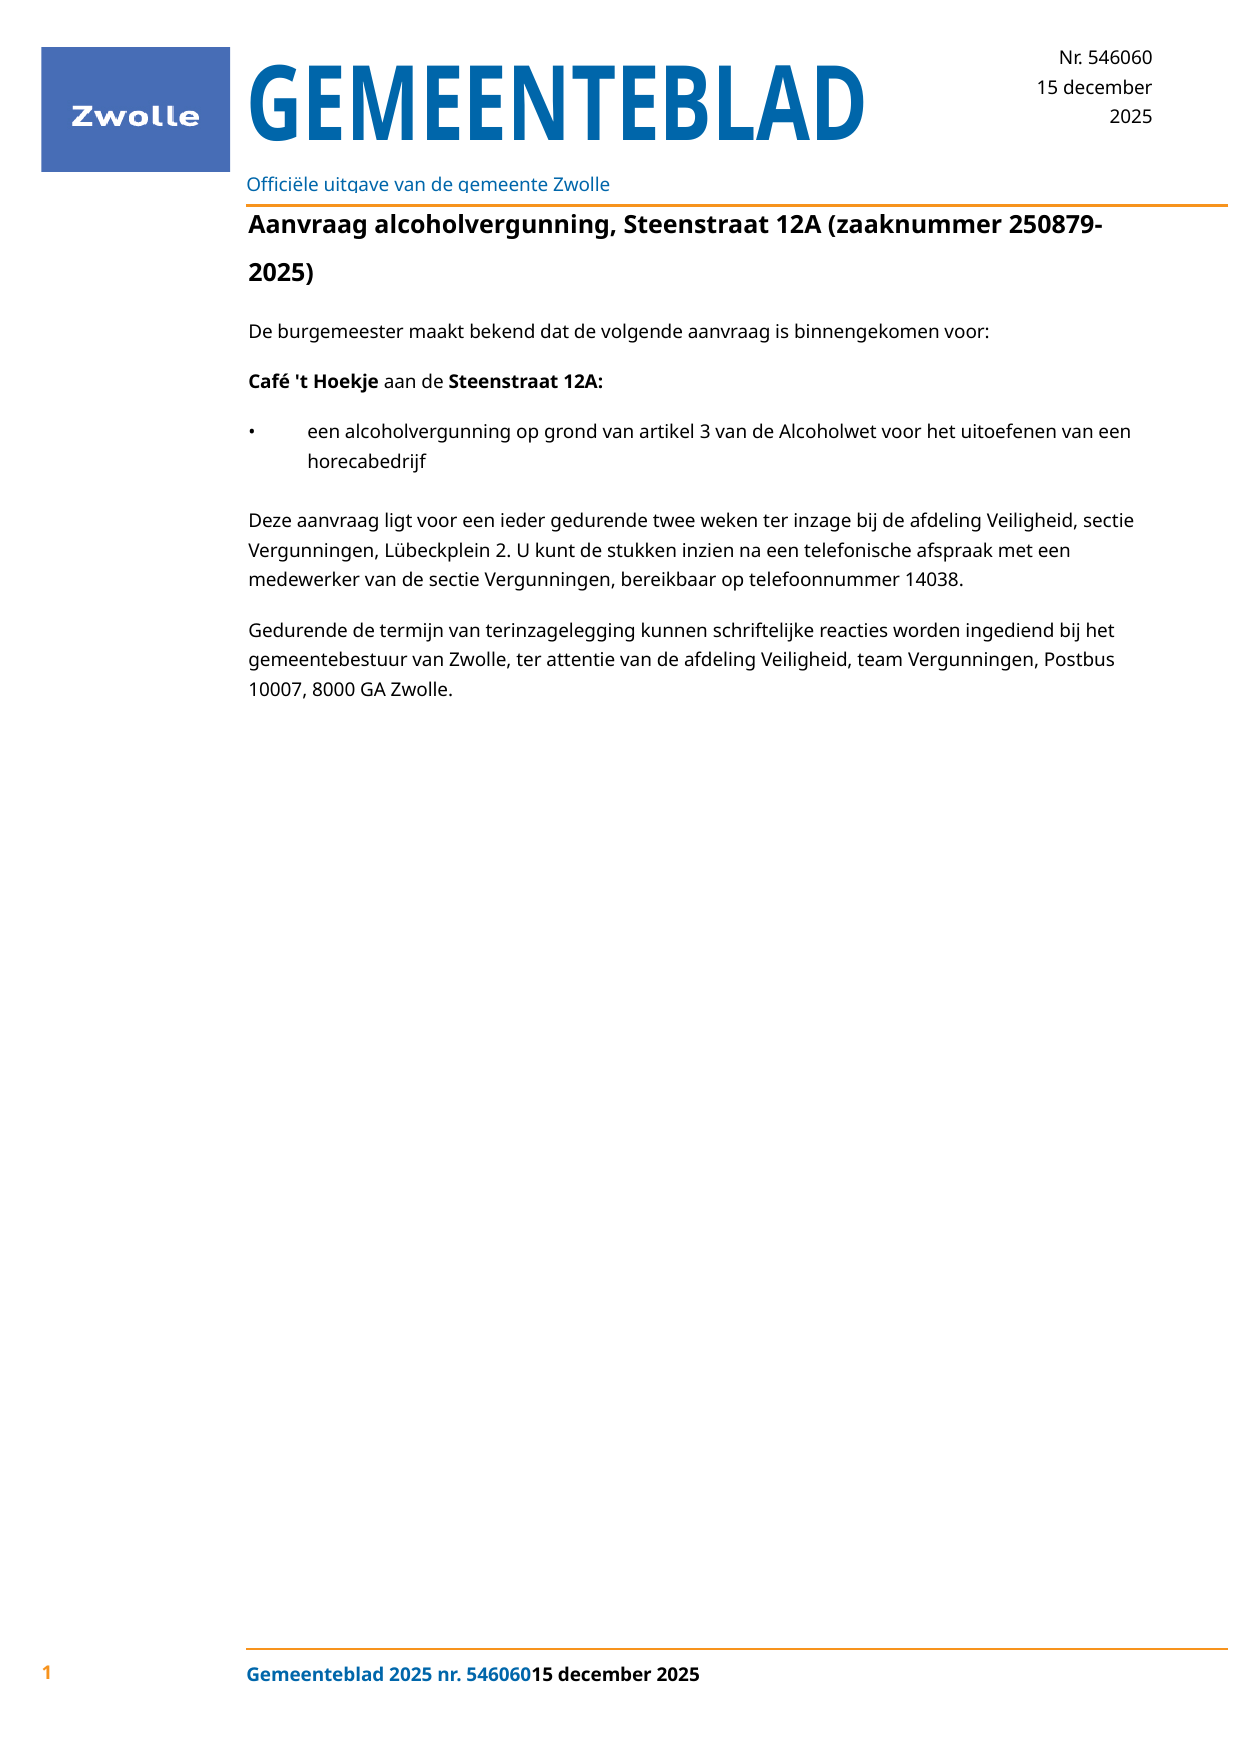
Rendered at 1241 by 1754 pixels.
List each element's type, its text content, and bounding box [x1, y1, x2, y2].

text Café 't Hoekje aan de Steenstraat 12A: [248, 368, 1152, 394]
text Gedurende de termijn van terinzagelegging kunnen schriftelijke reacties worden ingediend bij het gemeentebestuur van Zwolle, ter attentie van de afdeling Veiligheid, team Vergunningen, Postbus 10007, 8000 GA Zwolle. [248, 617, 1152, 702]
text De burgemeester maakt bekend dat de volgende aanvraag is binnengekomen voor: [248, 318, 1152, 344]
text Deze aanvraag ligt voor een ieder gedurende twee weken ter inzage bij de afdeling Veiligheid, sectie Vergunningen, Lübeckplein 2. U kunt de stukken inzien na een telefonische afspraak met een medewerker van de sectie Vergunningen, bereikbaar op telefoonnummer 14038. [248, 507, 1152, 592]
text Aanvraag alcoholvergunning, Steenstraat 12A (zaaknummer 250879-2025) [248, 207, 1152, 288]
picture [41, 47, 231, 172]
list een alcoholvergunning op grond van artikel 3 van de Alcoholwet voor het uitoefenen van een horecabedrijf [248, 419, 1152, 474]
